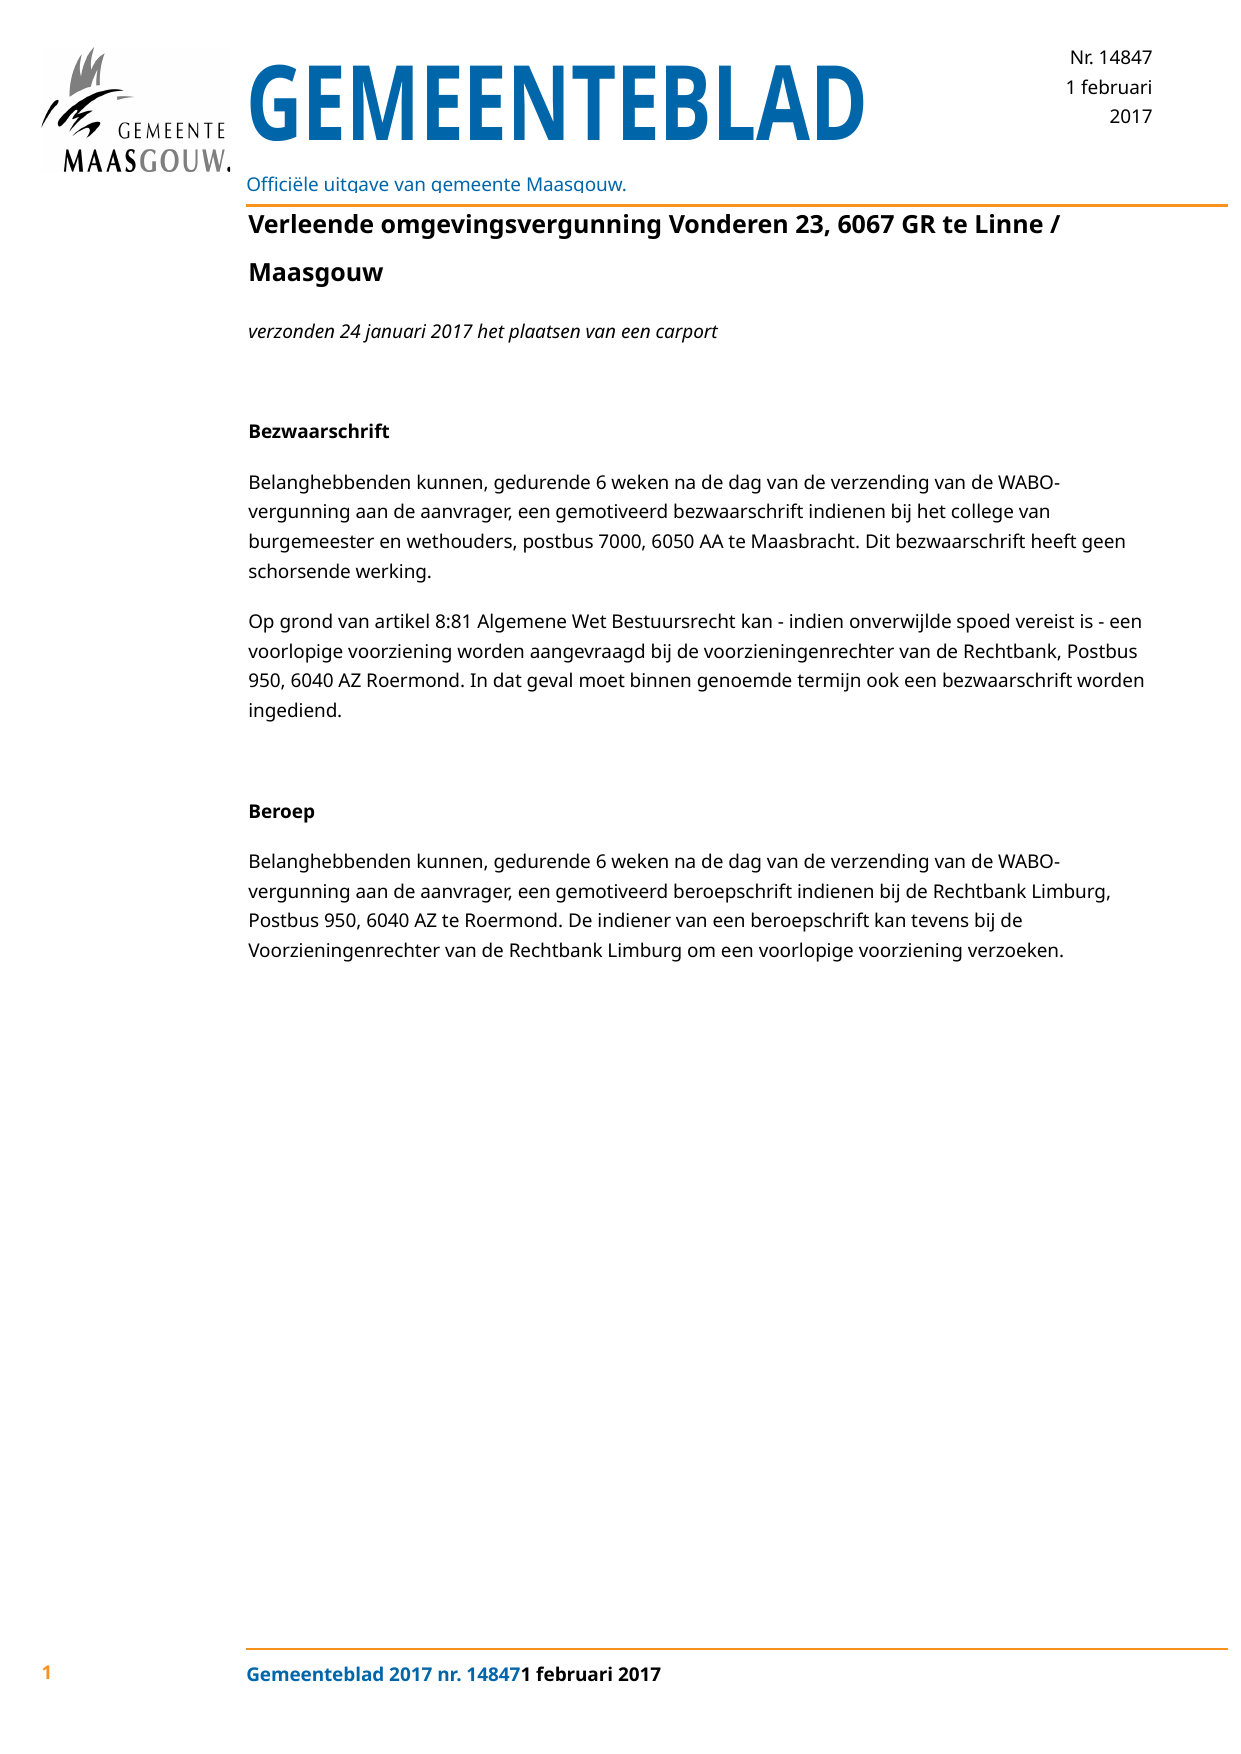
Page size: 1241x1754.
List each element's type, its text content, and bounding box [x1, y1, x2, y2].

text verzonden 24 januari 2017 het plaatsen van een carport [248, 318, 1152, 344]
text Belanghebbenden kunnen, gedurende 6 weken na de dag van de verzending van de WABO-vergunning aan de aanvrager, een gemotiveerd bezwaarschrift indienen bij het college van burgemeester en wethouders, postbus 7000, 6050 AA te Maasbracht. Dit bezwaarschrift heeft geen schorsende werking. [248, 469, 1152, 584]
picture [41, 47, 231, 172]
text Beroep [248, 798, 1152, 824]
text Op grond van artikel 8:81 Algemene Wet Bestuursrecht kan - indien onverwijlde spoed vereist is - een voorlopige voorziening worden aangevraagd bij de voorzieningenrechter van de Rechtbank, Postbus 950, 6040 AZ Roermond. In dat geval moet binnen genoemde termijn ook een bezwaarschrift worden ingediend. [248, 608, 1152, 723]
text Bezwaarschrift [248, 419, 1152, 444]
text Belanghebbenden kunnen, gedurende 6 weken na de dag van de verzending van de WABO-vergunning aan de aanvrager, een gemotiveerd beroepschrift indienen bij de Rechtbank Limburg, Postbus 950, 6040 AZ te Roermond. De indiener van een beroepschrift kan tevens bij de Voorzieningenrechter van de Rechtbank Limburg om een voorlopige voorziening verzoeken. [248, 848, 1152, 963]
text Verleende omgevingsvergunning Vonderen 23, 6067 GR te Linne / Maasgouw [248, 207, 1152, 288]
